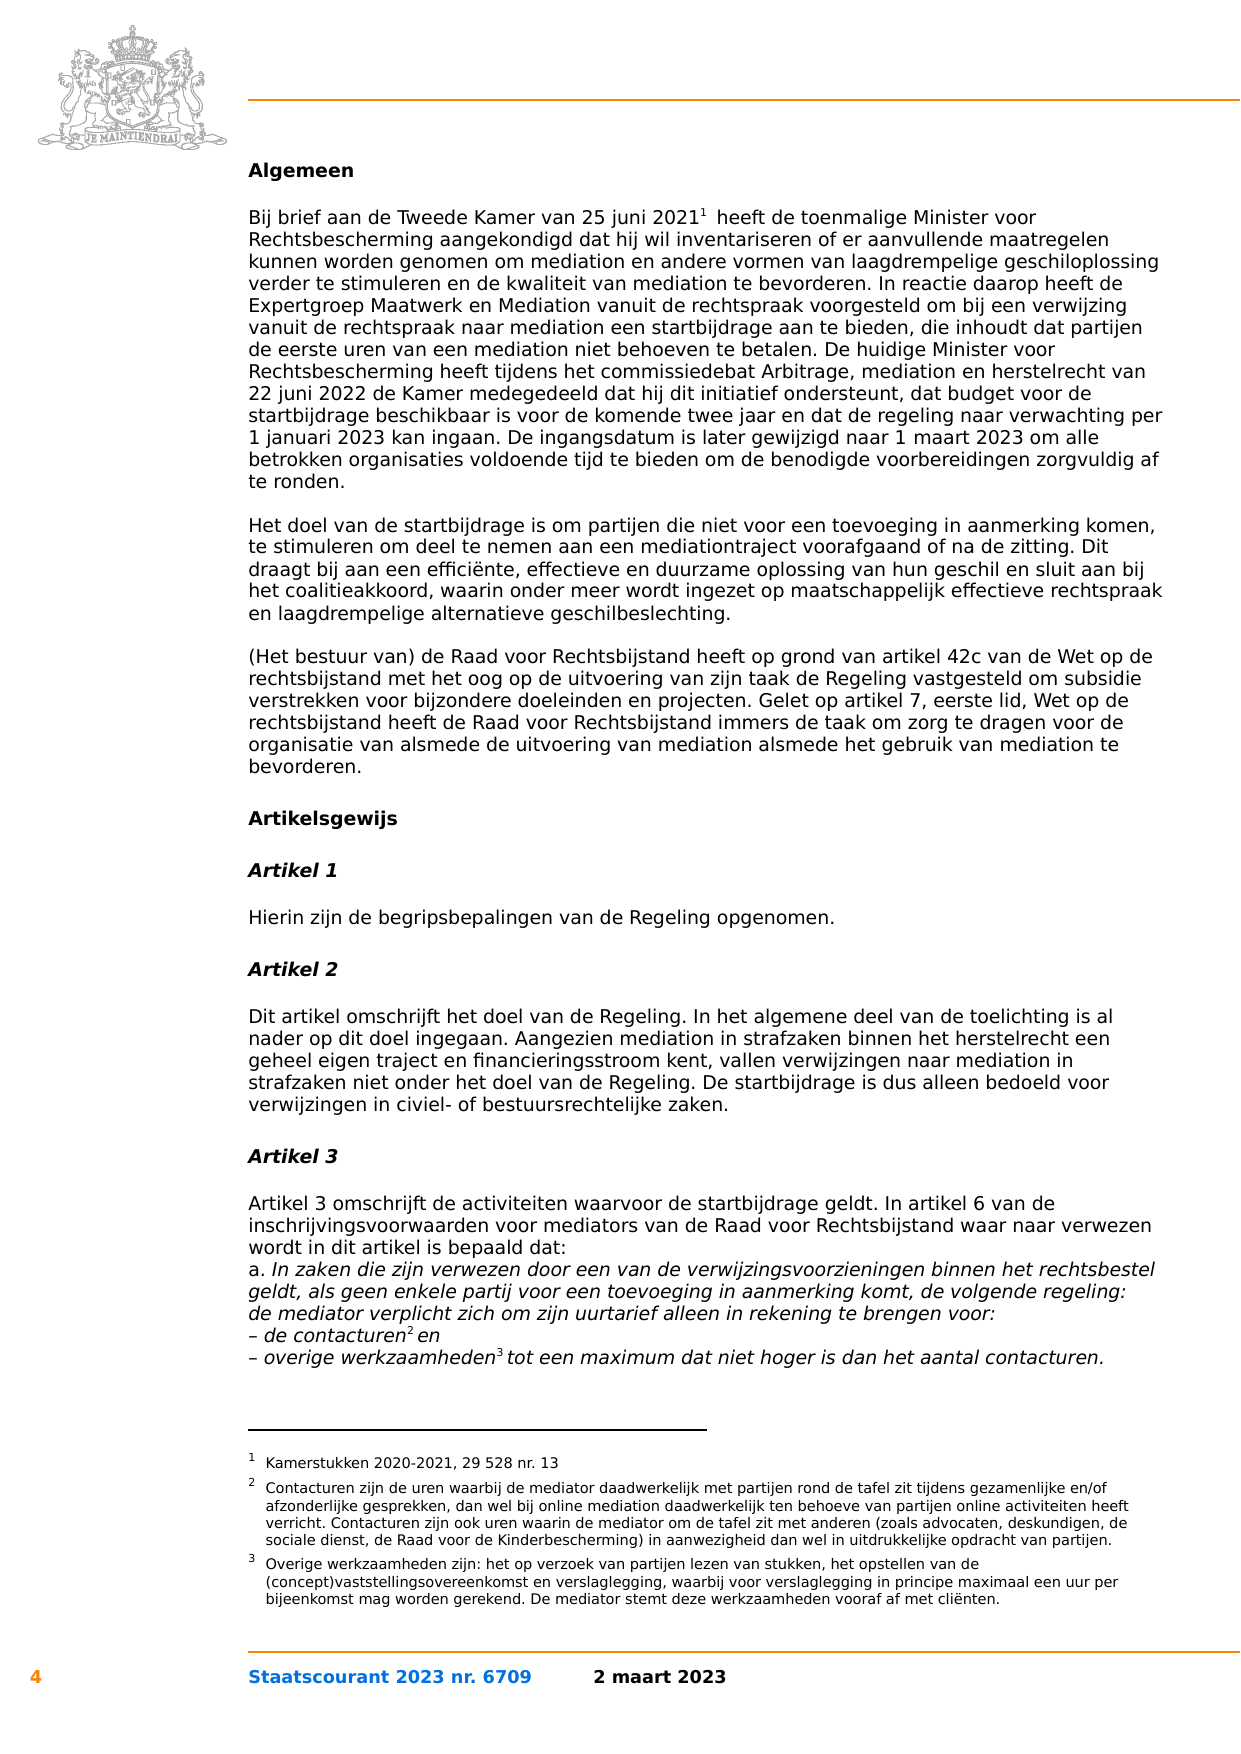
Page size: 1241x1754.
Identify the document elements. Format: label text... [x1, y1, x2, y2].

text de mediator verplicht zich om zijn uurtarief alleen in rekening te brengen voor: [248, 1303, 1163, 1325]
text (Het bestuur van) de Raad voor Rechtsbijstand heeft op grond van artikel 42c van de Wet op de rechtsbijstand met het oog op de uitvoering van zijn taak de Regeling vastgesteld om subsidie verstrekken voor bijzondere doeleinden en projecten. Gelet op artikel 7, eerste lid, Wet op de rechtsbijstand heeft de Raad voor Rechtsbijstand immers de taak om zorg te dragen voor de organisatie van alsmede de uitvoering van mediation alsmede het gebruik van mediation te bevorderen. [248, 646, 1163, 778]
subtitle Algemeen [248, 160, 1163, 182]
text Het doel van de startbijdrage is om partijen die niet voor een toevoeging in aanmerking komen, te stimuleren om deel te nemen aan een mediationtraject voorafgaand of na de zitting. Dit draagt bij aan een efficiënte, effectieve en duurzame oplossing van hun geschil en sluit aan bij het coalitieakkoord, waarin onder meer wordt ingezet op maatschappelijk effectieve rechtspraak en laagdrempelige alternatieve geschilbeslechting. [248, 514, 1163, 624]
subtitle Artikel 2 [248, 959, 1163, 981]
text Hierin zijn de begripsbepalingen van de Regeling opgenomen. [248, 907, 1163, 929]
text Overige werkzaamheden zijn: het op verzoek van partijen lezen van stukken, het opstellen van de (concept)vaststellingsovereenkomst en verslaglegging, waarbij voor verslaglegging in principe maximaal een uur per bijeenkomst mag worden gerekend. De mediator stemt deze werkzaamheden vooraf af met cliënten. [248, 1552, 1163, 1608]
text – overige werkzaamhedentot een maximum dat niet hoger is dan het aantal contacturen. [248, 1347, 1163, 1369]
text Dit artikel omschrijft het doel van de Regeling. In het algemene deel van de toelichting is al nader op dit doel ingegaan. Aangezien mediation in strafzaken binnen het herstelrecht een geheel eigen traject en financieringsstroom kent, vallen verwijzingen naar mediation in strafzaken niet onder het doel van de Regeling. De startbijdrage is dus alleen bedoeld voor verwijzingen in civiel- of bestuursrechtelijke zaken. [248, 1006, 1163, 1116]
subtitle Artikel 3 [248, 1146, 1163, 1168]
text a. In zaken die zijn verwezen door een van de verwijzingsvoorzieningen binnen het rechtsbestel geldt, als geen enkele partij voor een toevoeging in aanmerking komt, de volgende regeling: [248, 1259, 1163, 1303]
subtitle Artikelsgewijs [248, 808, 1163, 830]
text Bij brief aan de Tweede Kamer van 25 juni 2021 heeft de toenmalige Minister voor Rechtsbescherming aangekondigd dat hij wil inventariseren of er aanvullende maatregelen kunnen worden genomen om mediation en andere vormen van laagdrempelige geschiloplossing verder te stimuleren en de kwaliteit van mediation te bevorderen. In reactie daarop heeft de Expertgroep Maatwerk en Mediation vanuit de rechtspraak voorgesteld om bij een verwijzing vanuit de rechtspraak naar mediation een startbijdrage aan te bieden, die inhoudt dat partijen de eerste uren van een mediation niet behoeven te betalen. De huidige Minister voor Rechtsbescherming heeft tijdens het commissiedebat Arbitrage, mediation en herstelrecht van 22 juni 2022 de Kamer medegedeeld dat hij dit initiatief ondersteunt, dat budget voor de startbijdrage beschikbaar is voor de komende twee jaar en dat de regeling naar verwachting per 1 januari 2023 kan ingaan. De ingangsdatum is later gewijzigd naar 1 maart 2023 om alle betrokken organisaties voldoende tijd te bieden om de benodigde voorbereidingen zorgvuldig af te ronden. [248, 207, 1163, 493]
text – de contacturenen [248, 1325, 1163, 1347]
subtitle Artikel 1 [248, 860, 1163, 882]
text Contacturen zijn de uren waarbij de mediator daadwerkelijk met partijen rond de tafel zit tijdens gezamenlijke en/of afzonderlijke gesprekken, dan wel bij online mediation daadwerkelijk ten behoeve van partijen online activiteiten heeft verricht. Contacturen zijn ook uren waarin de mediator om de tafel zit met anderen (zoals advocaten, deskundigen, de sociale dienst, de Raad voor de Kinderbescherming) in aanwezigheid dan wel in uitdrukkelijke opdracht van partijen. [248, 1476, 1163, 1549]
text Artikel 3 omschrijft de activiteiten waarvoor de startbijdrage geldt. In artikel 6 van de inschrijvingsvoorwaarden voor mediators van de Raad voor Rechtsbijstand waar naar verwezen wordt in dit artikel is bepaald dat: [248, 1193, 1163, 1259]
picture [38, 25, 227, 150]
text Kamerstukken 2020-2021, 29 528 nr. 13 [248, 1451, 1163, 1473]
